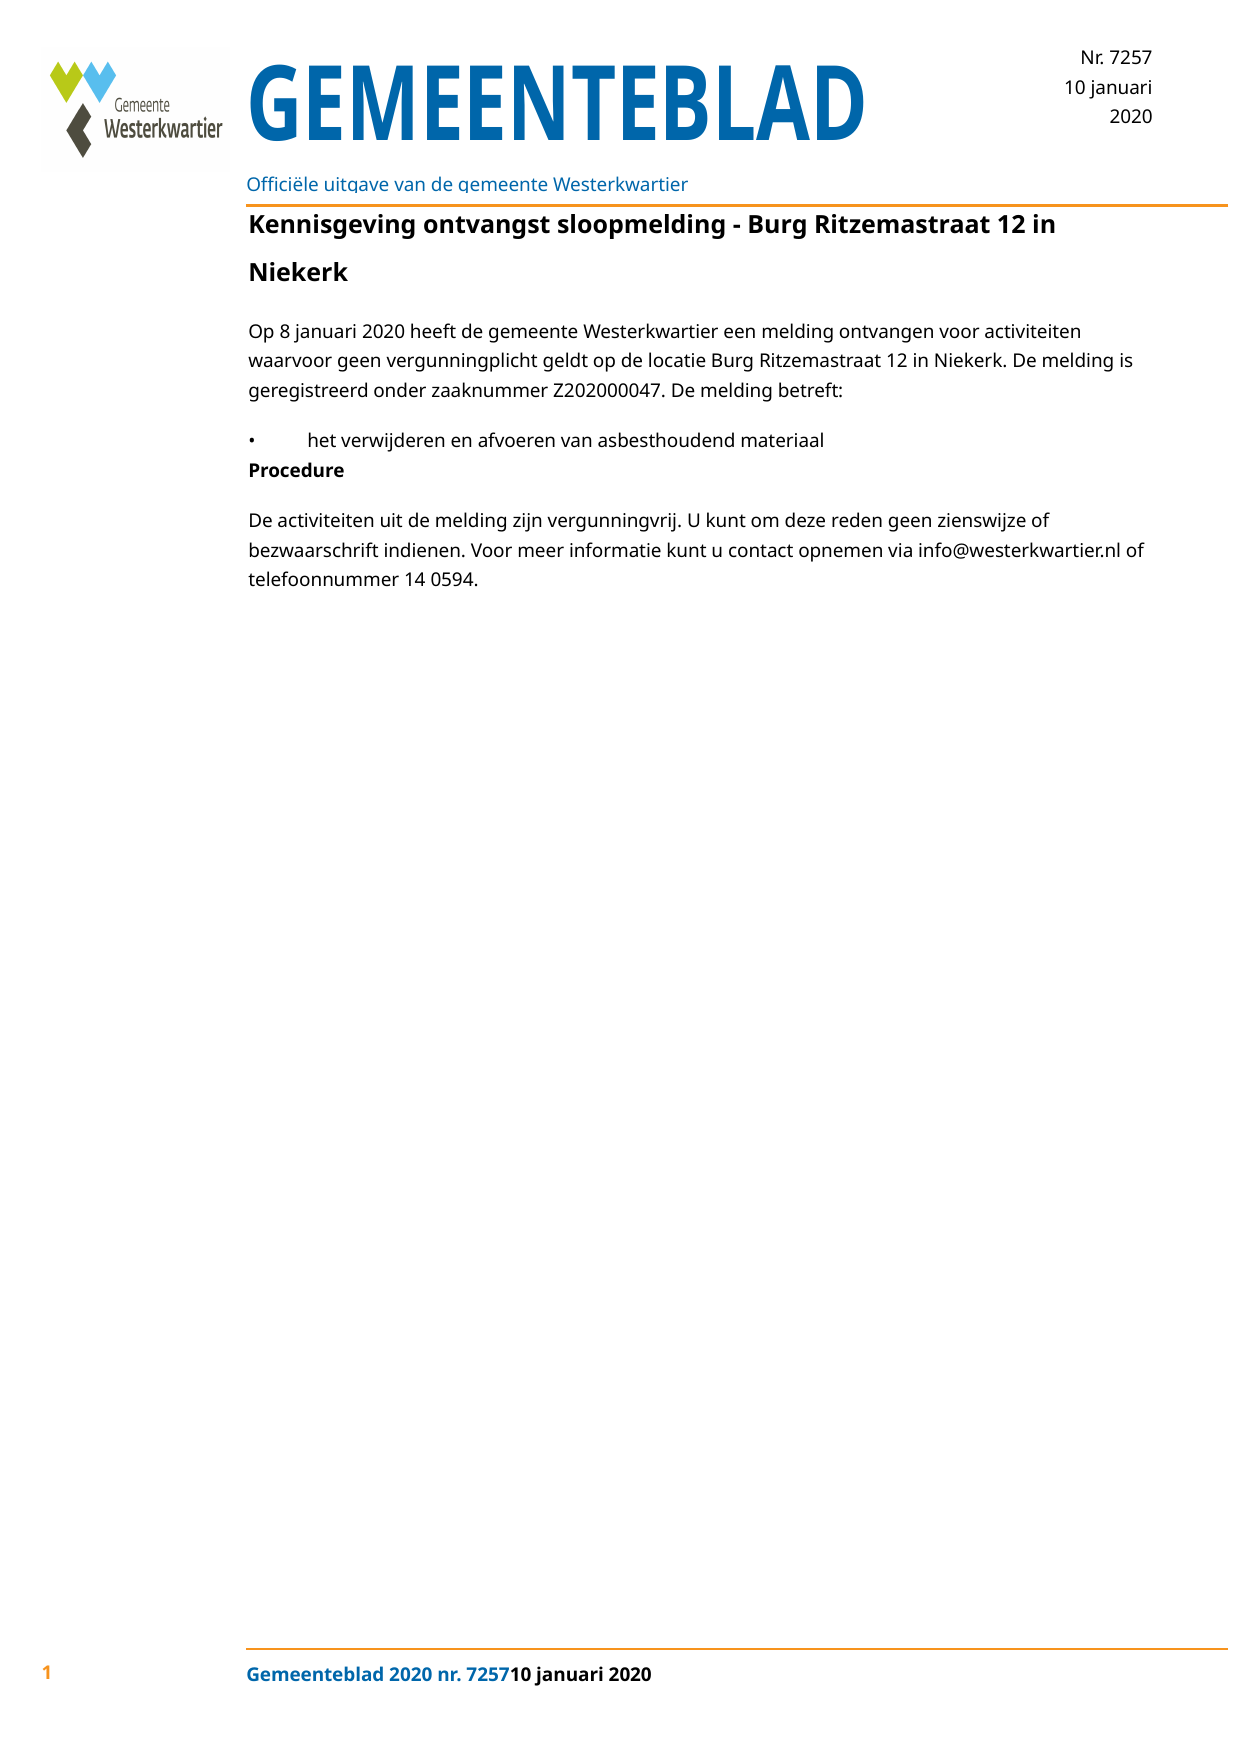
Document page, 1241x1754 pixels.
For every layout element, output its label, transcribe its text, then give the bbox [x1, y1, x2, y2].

picture [41, 47, 231, 172]
text Procedure [248, 457, 1152, 483]
list het verwijderen en afvoeren van asbesthoudend materiaal [248, 427, 1152, 453]
text Op 8 januari 2020 heeft de gemeente Westerkwartier een melding ontvangen voor activiteiten waarvoor geen vergunningplicht geldt op de locatie Burg Ritzemastraat 12 in Niekerk. De melding is geregistreerd onder zaaknummer Z202000047. De melding betreft: [248, 318, 1152, 403]
text De activiteiten uit de melding zijn vergunningvrij. U kunt om deze reden geen zienswijze of bezwaarschrift indienen. Voor meer informatie kunt u contact opnemen via info@westerkwartier.nl of telefoonnummer 14 0594. [248, 507, 1152, 592]
text Kennisgeving ontvangst sloopmelding - Burg Ritzemastraat 12 in Niekerk [248, 207, 1152, 288]
